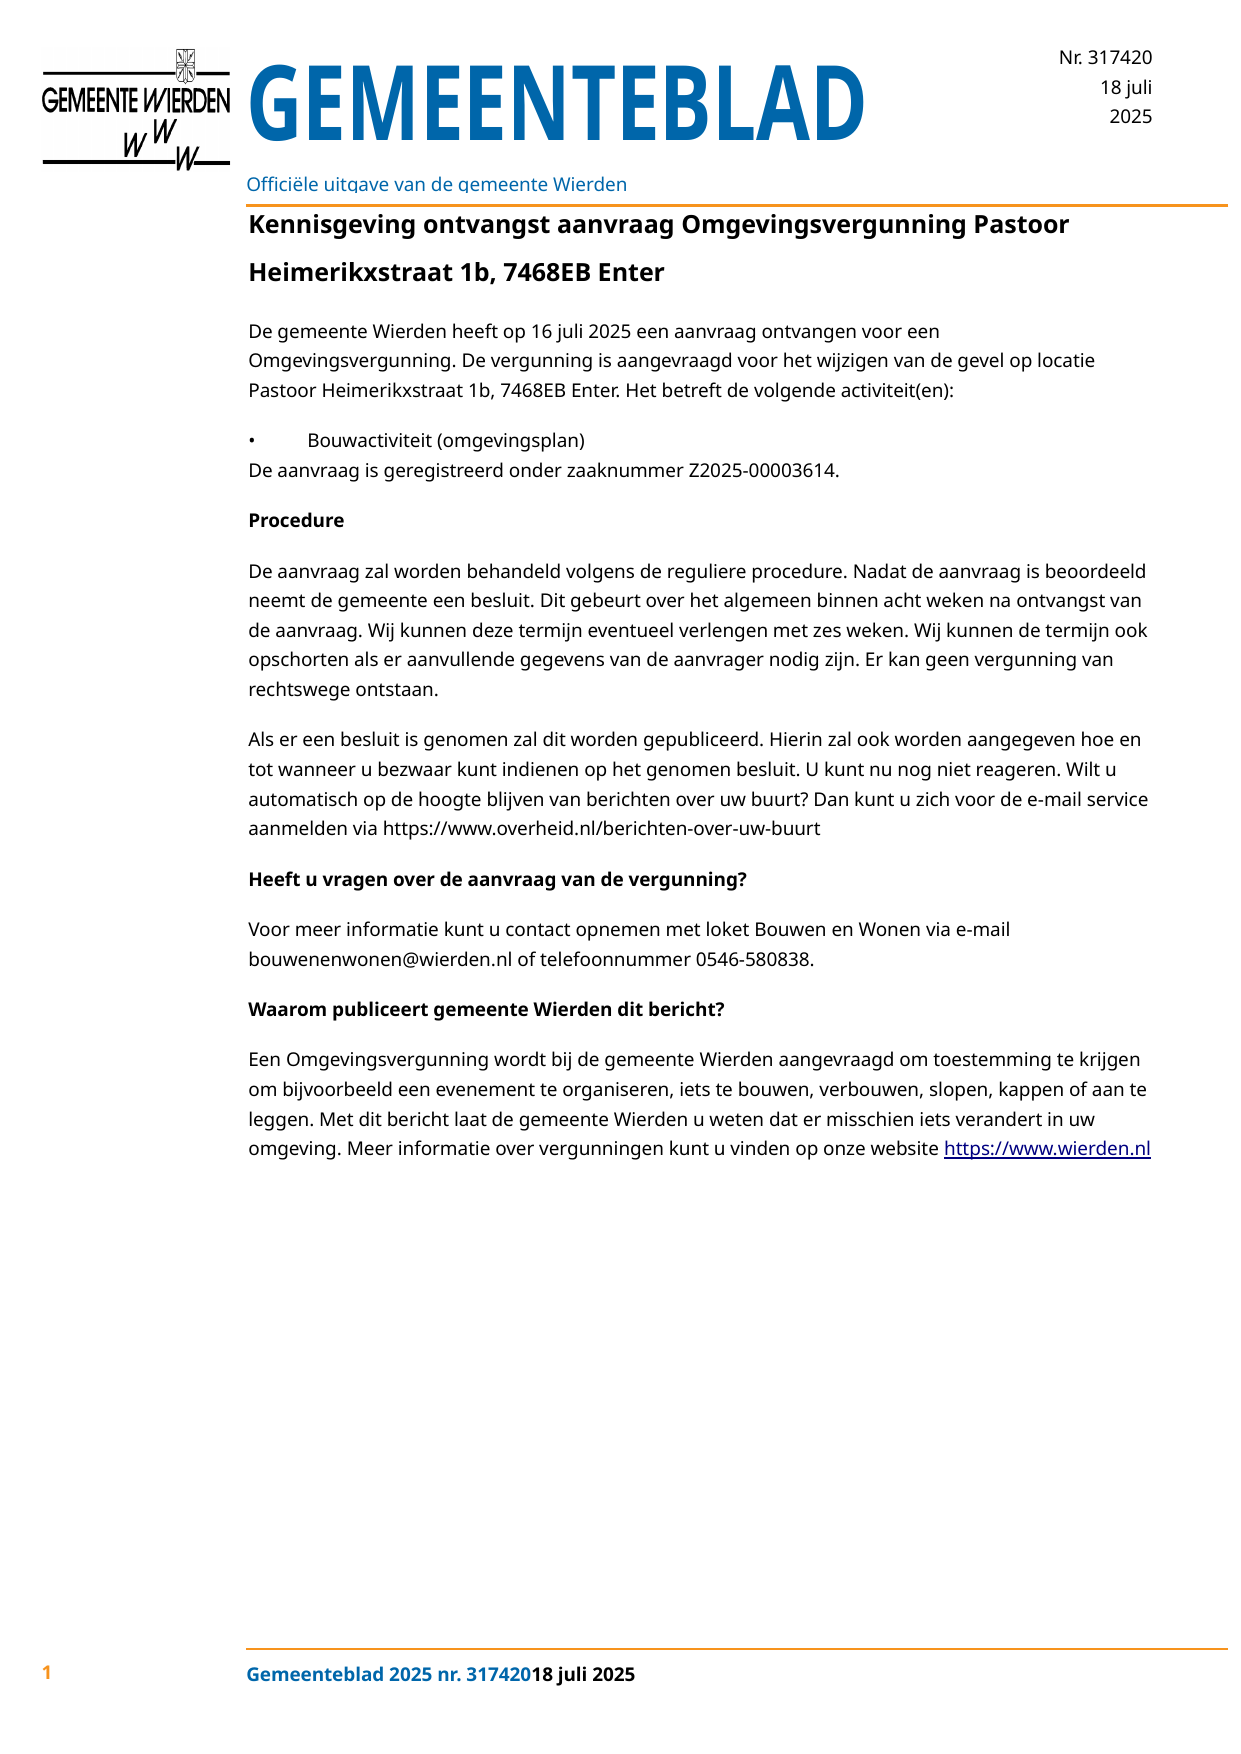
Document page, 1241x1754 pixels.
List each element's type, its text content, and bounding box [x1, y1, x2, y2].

text De aanvraag is geregistreerd onder zaaknummer Z2025-00003614. [248, 457, 1152, 483]
text Kennisgeving ontvangst aanvraag Omgevingsvergunning Pastoor Heimerikxstraat 1b, 7468EB Enter [248, 207, 1152, 288]
text Een Omgevingsvergunning wordt bij de gemeente Wierden aangevraagd om toestemming te krijgen om bijvoorbeeld een evenement te organiseren, iets te bouwen, verbouwen, slopen, kappen of aan te leggen. Met dit bericht laat de gemeente Wierden u weten dat er misschien iets verandert in uw omgeving. Meer informatie over vergunningen kunt u vinden op onze website https://www.wierden.nl [248, 1047, 1152, 1161]
text De aanvraag zal worden behandeld volgens de reguliere procedure. Nadat de aanvraag is beoordeeld neemt de gemeente een besluit. Dit gebeurt over het algemeen binnen acht weken na ontvangst van de aanvraag. Wij kunnen deze termijn eventueel verlengen met zes weken. Wij kunnen de termijn ook opschorten als er aanvullende gegevens van de aanvrager nodig zijn. Er kan geen vergunning van rechtswege ontstaan. [248, 558, 1152, 702]
text Als er een besluit is genomen zal dit worden gepubliceerd. Hierin zal ook worden aangegeven hoe en tot wanneer u bezwaar kunt indienen op het genomen besluit. U kunt nu nog niet reageren. Wilt u automatisch op de hoogte blijven van berichten over uw buurt? Dan kunt u zich voor de e-mail service aanmelden via https://www.overheid.nl/berichten-over-uw-buurt [248, 727, 1152, 841]
list Bouwactiviteit (omgevingsplan) [248, 427, 1152, 453]
text Procedure [248, 507, 1152, 533]
text Waarom publiceert gemeente Wierden dit bericht? [248, 996, 1152, 1022]
text De gemeente Wierden heeft op 16 juli 2025 een aanvraag ontvangen voor een Omgevingsvergunning. De vergunning is aangevraagd voor het wijzigen van de gevel op locatie Pastoor Heimerikxstraat 1b, 7468EB Enter. Het betreft de volgende activiteit(en): [248, 318, 1152, 403]
text Heeft u vragen over de aanvraag van de vergunning? [248, 866, 1152, 892]
text Voor meer informatie kunt u contact opnemen met loket Bouwen en Wonen via e-mail bouwenenwonen@wierden.nl of telefoonnummer 0546-580838. [248, 916, 1152, 972]
picture [41, 47, 231, 172]
